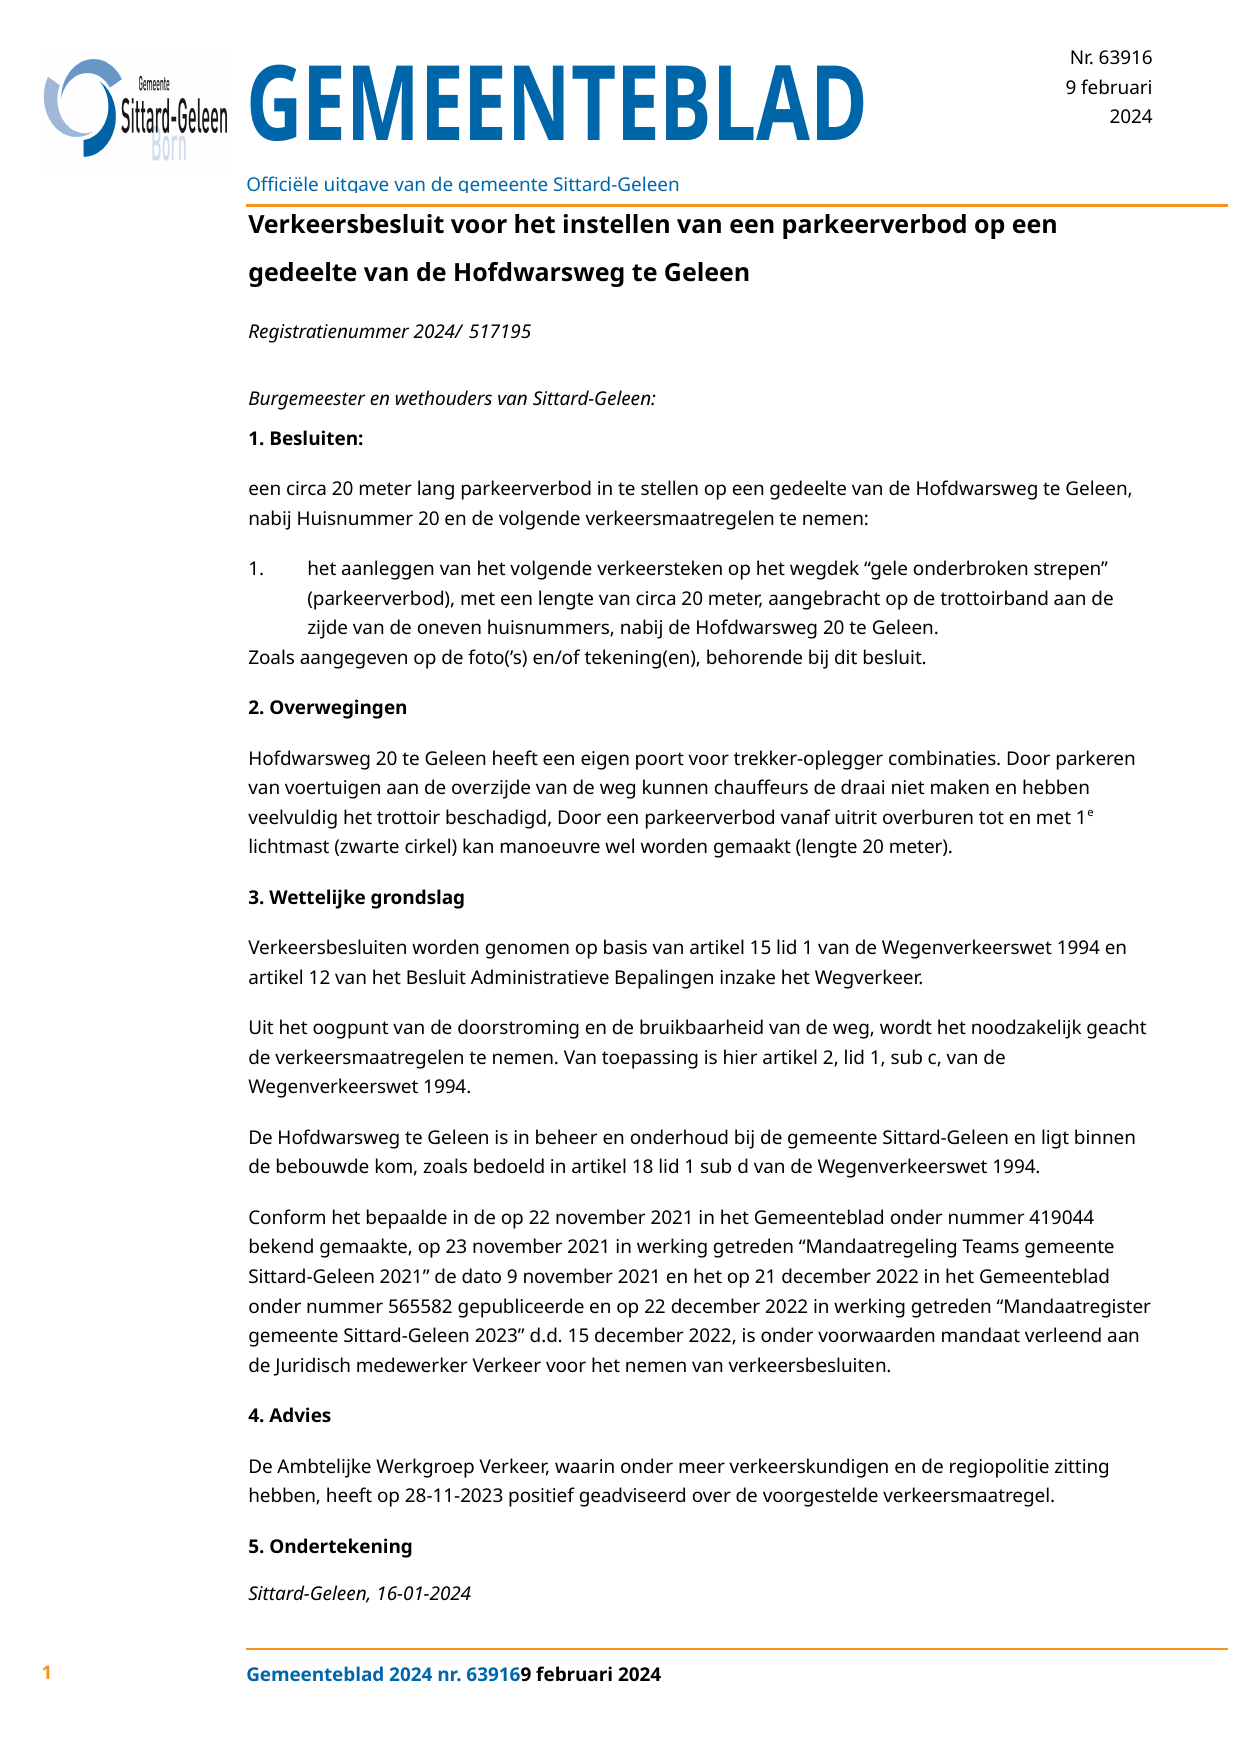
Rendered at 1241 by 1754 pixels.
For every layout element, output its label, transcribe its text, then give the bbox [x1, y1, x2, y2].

text Registratienummer 2024/ 517195 [248, 318, 1152, 344]
text Uit het oogpunt van de doorstroming en de bruikbaarheid van de weg, wordt het noodzakelijk geacht de verkeersmaatregelen te nemen. Van toepassing is hier artikel 2, lid 1, sub c, van de Wegenverkeerswet 1994. [248, 1014, 1152, 1099]
text Hofdwarsweg 20 te Geleen heeft een eigen poort voor trekker-oplegger combinaties. Door parkeren van voertuigen aan de overzijde van de weg kunnen chauffeurs de draai niet maken en hebben veelvuldig het trottoir beschadigd, Door een parkeerverbod vanaf uitrit overburen tot en met 1e lichtmast (zwarte cirkel) kan manoeuvre wel worden gemaakt (lengte 20 meter). [248, 745, 1152, 859]
text Verkeersbesluiten worden genomen op basis van artikel 15 lid 1 van de Wegenverkeerswet 1994 en artikel 12 van het Besluit Administratieve Bepalingen inzake het Wegverkeer. [248, 934, 1152, 990]
text De Hofdwarsweg te Geleen is in beheer en onderhoud bij de gemeente Sittard-Geleen en ligt binnen de bebouwde kom, zoals bedoeld in artikel 18 lid 1 sub d van de Wegenverkeerswet 1994. [248, 1124, 1152, 1179]
picture [41, 47, 231, 172]
text 2. Overwegingen [248, 694, 1152, 720]
text 3. Wettelijke grondslag [248, 884, 1152, 910]
text Zoals aangegeven op de foto(’s) en/of tekening(en), behorende bij dit besluit. [248, 644, 1152, 670]
text Verkeersbesluit voor het instellen van een parkeerverbod op een gedeelte van de Hofdwarsweg te Geleen [248, 207, 1152, 288]
text 1. Besluiten: [248, 425, 1152, 451]
list het aanleggen van het volgende verkeersteken op het wegdek “gele onderbroken strepen” (parkeerverbod), met een lengte van circa 20 meter, aangebracht op de trottoirband aan de zijde van de oneven huisnummers, nabij de Hofdwarsweg 20 te Geleen. [248, 555, 1152, 640]
text Conform het bepaalde in de op 22 november 2021 in het Gemeenteblad onder nummer 419044 bekend gemaakte, op 23 november 2021 in werking getreden “Mandaatregeling Teams gemeente Sittard-Geleen 2021” de dato 9 november 2021 en het op 21 december 2022 in het Gemeenteblad onder nummer 565582 gepubliceerde en op 22 december 2022 in werking getreden “Mandaatregister gemeente Sittard-Geleen 2023” d.d. 15 december 2022, is onder voorwaarden mandaat verleend aan de Juridisch medewerker Verkeer voor het nemen van verkeersbesluiten. [248, 1204, 1152, 1378]
text Sittard-Geleen, 16-01-2024 [248, 1581, 1152, 1606]
text 4. Advies [248, 1402, 1152, 1428]
text De Ambtelijke Werkgroep Verkeer, waarin onder meer verkeerskundigen en de regiopolitie zitting hebben, heeft op 28-11-2023 positief geadviseerd over de voorgestelde verkeersmaatregel. [248, 1453, 1152, 1508]
text 5. Ondertekening [248, 1533, 1152, 1558]
text Burgemeester en wethouders van Sittard-Geleen: [248, 386, 1152, 411]
text een circa 20 meter lang parkeerverbod in te stellen op een gedeelte van de Hofdwarsweg te Geleen, nabij Huisnummer 20 en de volgende verkeersmaatregelen te nemen: [248, 475, 1152, 531]
